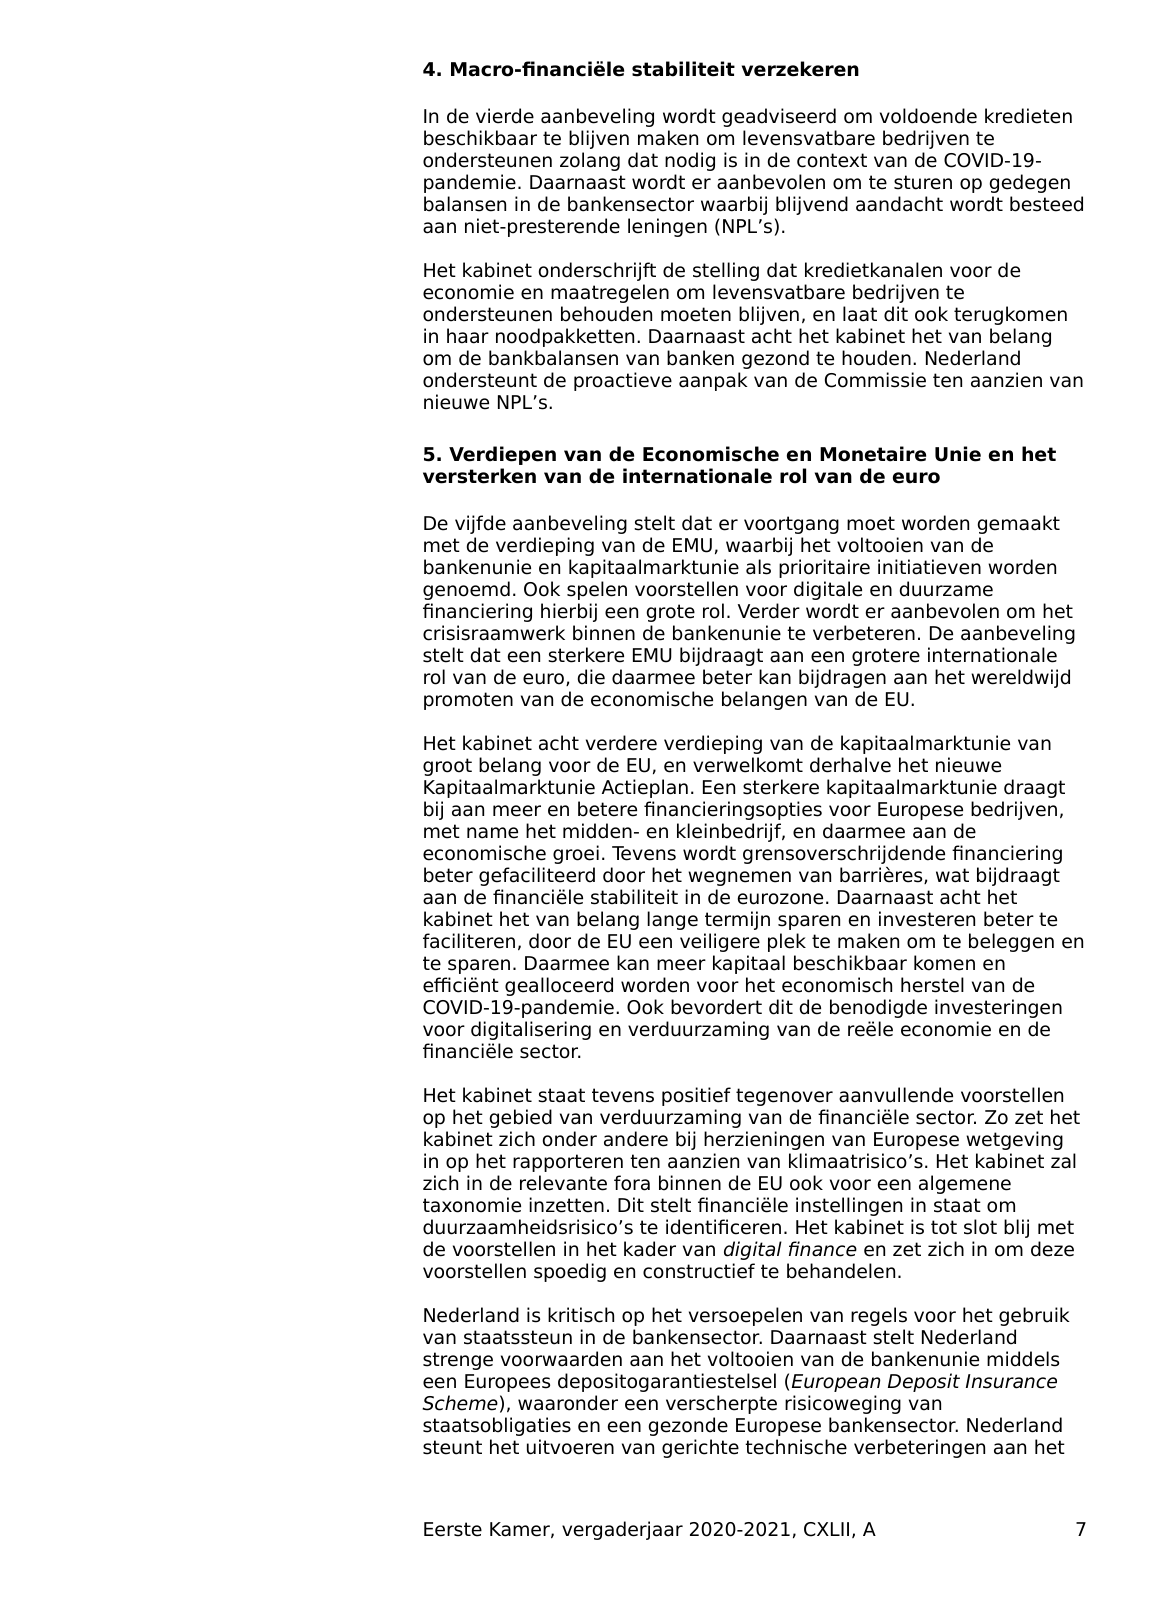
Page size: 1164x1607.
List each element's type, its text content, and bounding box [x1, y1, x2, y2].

text Het kabinet onderschrijft de stelling dat kredietkanalen voor de economie en maatregelen om levensvatbare bedrijven te ondersteunen behouden moeten blijven, en laat dit ook terugkomen in haar noodpakketten. Daarnaast acht het kabinet het van belang om de bankbalansen van banken gezond te houden. Nederland ondersteunt de proactieve aanpak van de Commissie ten aanzien van nieuwe NPL’s. [422, 260, 1087, 414]
subtitle 5. Verdiepen van de Economische en Monetaire Unie en het versterken van de internationale rol van de euro [422, 444, 1087, 488]
subtitle 4. Macro-financiële stabiliteit verzekeren [422, 59, 1087, 81]
text Nederland is kritisch op het versoepelen van regels voor het gebruik van staatssteun in de bankensector. Daarnaast stelt Nederland strenge voorwaarden aan het voltooien van de bankenunie middels een Europees depositogarantiestelsel (European Deposit Insurance Scheme), waaronder een verscherpte risicoweging van staatsobligaties en een gezonde Europese bankensector. Nederland steunt het uitvoeren van gerichte technische verbeteringen aan het [422, 1305, 1087, 1459]
text Het kabinet acht verdere verdieping van de kapitaalmarktunie van groot belang voor de EU, en verwelkomt derhalve het nieuwe Kapitaalmarktunie Actieplan. Een sterkere kapitaalmarktunie draagt bij aan meer en betere financieringsopties voor Europese bedrijven, met name het midden- en kleinbedrijf, en daarmee aan de economische groei. Tevens wordt grensoverschrijdende financiering beter gefaciliteerd door het wegnemen van barrières, wat bijdraagt aan de financiële stabiliteit in de eurozone. Daarnaast acht het kabinet het van belang lange termijn sparen en investeren beter te faciliteren, door de EU een veiligere plek te maken om te beleggen en te sparen. Daarmee kan meer kapitaal beschikbaar komen en efficiënt gealloceerd worden voor het economisch herstel van de COVID-19-pandemie. Ook bevordert dit de benodigde investeringen voor digitalisering en verduurzaming van de reële economie en de financiële sector. [422, 733, 1087, 1063]
text De vijfde aanbeveling stelt dat er voortgang moet worden gemaakt met de verdieping van de EMU, waarbij het voltooien van de bankenunie en kapitaalmarktunie als prioritaire initiatieven worden genoemd. Ook spelen voorstellen voor digitale en duurzame financiering hierbij een grote rol. Verder wordt er aanbevolen om het crisisraamwerk binnen de bankenunie te verbeteren. De aanbeveling stelt dat een sterkere EMU bijdraagt aan een grotere internationale rol van de euro, die daarmee beter kan bijdragen aan het wereldwijd promoten van de economische belangen van de EU. [422, 513, 1087, 711]
text Het kabinet staat tevens positief tegenover aanvullende voorstellen op het gebied van verduurzaming van de financiële sector. Zo zet het kabinet zich onder andere bij herzieningen van Europese wetgeving in op het rapporteren ten aanzien van klimaatrisico’s. Het kabinet zal zich in de relevante fora binnen de EU ook voor een algemene taxonomie inzetten. Dit stelt financiële instellingen in staat om duurzaamheidsrisico’s te identificeren. Het kabinet is tot slot blij met de voorstellen in het kader van digital finance en zet zich in om deze voorstellen spoedig en constructief te behandelen. [422, 1085, 1087, 1283]
text In de vierde aanbeveling wordt geadviseerd om voldoende kredieten beschikbaar te blijven maken om levensvatbare bedrijven te ondersteunen zolang dat nodig is in de context van de COVID-19-pandemie. Daarnaast wordt er aanbevolen om te sturen op gedegen balansen in de bankensector waarbij blijvend aandacht wordt besteed aan niet-presterende leningen (NPL’s). [422, 106, 1087, 238]
